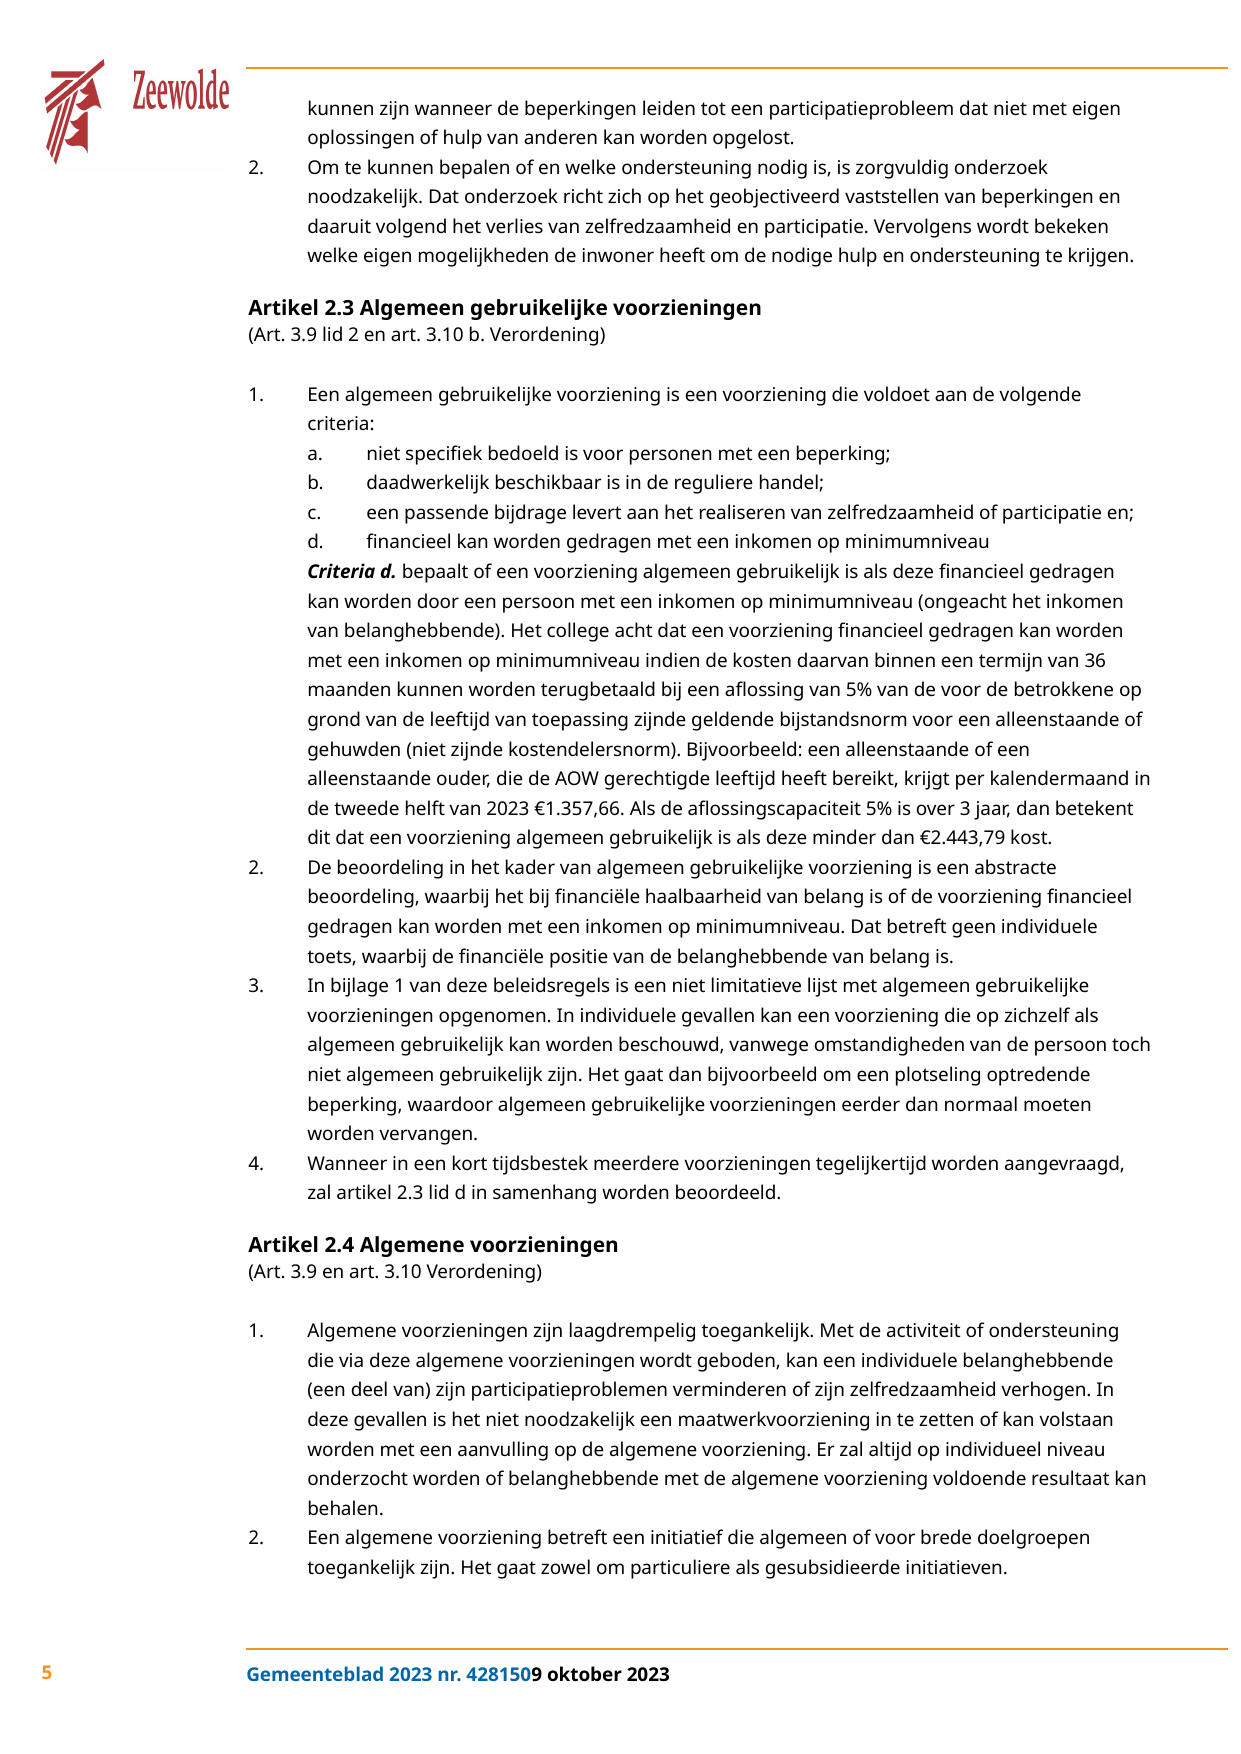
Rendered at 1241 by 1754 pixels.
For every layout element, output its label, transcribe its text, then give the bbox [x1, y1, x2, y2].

text (Art. 3.9 lid 2 en art. 3.10 b. Verordening) [248, 322, 1152, 347]
list In bijlage 1 van deze beleidsregels is een niet limitatieve lijst met algemeen gebruikelijke voorzieningen opgenomen. In individuele gevallen kan een voorziening die op zichzelf als algemeen gebruikelijk kan worden beschouwd, vanwege omstandigheden van de persoon toch niet algemeen gebruikelijk zijn. Het gaat dan bijvoorbeeld om een plotseling optredende beperking, waardoor algemeen gebruikelijke voorzieningen eerder dan normaal moeten worden vervangen. [248, 972, 1152, 1146]
list Wanneer in een kort tijdsbestek meerdere voorzieningen tegelijkertijd worden aangevraagd, zal artikel 2.3 lid d in samenhang worden beoordeeld. [248, 1150, 1152, 1205]
list Een algemeen gebruikelijke voorziening is een voorziening die voldoet aan de volgende criteria: [248, 381, 1152, 436]
text Artikel 2.4 Algemene voorzieningen [248, 1230, 1152, 1258]
picture [41, 47, 231, 172]
list financieel kan worden gedragen met een inkomen op minimumniveau [307, 529, 1152, 554]
list Om te kunnen bepalen of en welke ondersteuning nodig is, is zorgvuldig onderzoek noodzakelijk. Dat onderzoek richt zich op het geobjectiveerd vaststellen van beperkingen en daaruit volgend het verlies van zelfredzaamheid en participatie. Vervolgens wordt bekeken welke eigen mogelijkheden de inwoner heeft om de nodige hulp en ondersteuning te krijgen. [248, 154, 1152, 268]
text Artikel 2.3 Algemeen gebruikelijke voorzieningen [248, 293, 1152, 322]
text (Art. 3.9 en art. 3.10 Verordening) [248, 1258, 1152, 1284]
list De beoordeling in het kader van algemeen gebruikelijke voorziening is een abstracte beoordeling, waarbij het bij financiële haalbaarheid van belang is of de voorziening financieel gedragen kan worden met een inkomen op minimumniveau. Dat betreft geen individuele toets, waarbij de financiële positie van de belanghebbende van belang is. [248, 854, 1152, 968]
list daadwerkelijk beschikbaar is in de reguliere handel; [307, 469, 1152, 495]
list Criteria d. bepaalt of een voorziening algemeen gebruikelijk is als deze financieel gedragen kan worden door een persoon met een inkomen op minimumniveau (ongeacht het inkomen van belanghebbende). Het college acht dat een voorziening financieel gedragen kan worden met een inkomen op minimumniveau indien de kosten daarvan binnen een termijn van 36 maanden kunnen worden terugbetaald bij een aflossing van 5% van de voor de betrokkene op grond van de leeftijd van toepassing zijnde geldende bijstandsnorm voor een alleenstaande of gehuwden (niet zijnde kostendelersnorm). Bijvoorbeeld: een alleenstaande of een alleenstaande ouder, die de AOW gerechtigde leeftijd heeft bereikt, krijgt per kalendermaand in de tweede helft van 2023 €1.357,66. Als de aflossingscapaciteit 5% is over 3 jaar, dan betekent dit dat een voorziening algemeen gebruikelijk is als deze minder dan €2.443,79 kost. [248, 558, 1152, 850]
list Algemene voorzieningen zijn laagdrempelig toegankelijk. Met de activiteit of ondersteuning die via deze algemene voorzieningen wordt geboden, kan een individuele belanghebbende (een deel van) zijn participatieproblemen verminderen of zijn zelfredzaamheid verhogen. In deze gevallen is het niet noodzakelijk een maatwerkvoorziening in te zetten of kan volstaan worden met een aanvulling op de algemene voorziening. Er zal altijd op individueel niveau onderzocht worden of belanghebbende met de algemene voorziening voldoende resultaat kan behalen. [248, 1317, 1152, 1521]
list Een algemene voorziening betreft een initiatief die algemeen of voor brede doelgroepen toegankelijk zijn. Het gaat zowel om particuliere als gesubsidieerde initiatieven. [248, 1524, 1152, 1580]
list een passende bijdrage levert aan het realiseren van zelfredzaamheid of participatie en; [307, 499, 1152, 525]
list kunnen zijn wanneer de beperkingen leiden tot een participatieprobleem dat niet met eigen oplossingen of hulp van anderen kan worden opgelost. [248, 95, 1152, 150]
list niet specifiek bedoeld is voor personen met een beperking; [307, 440, 1152, 466]
